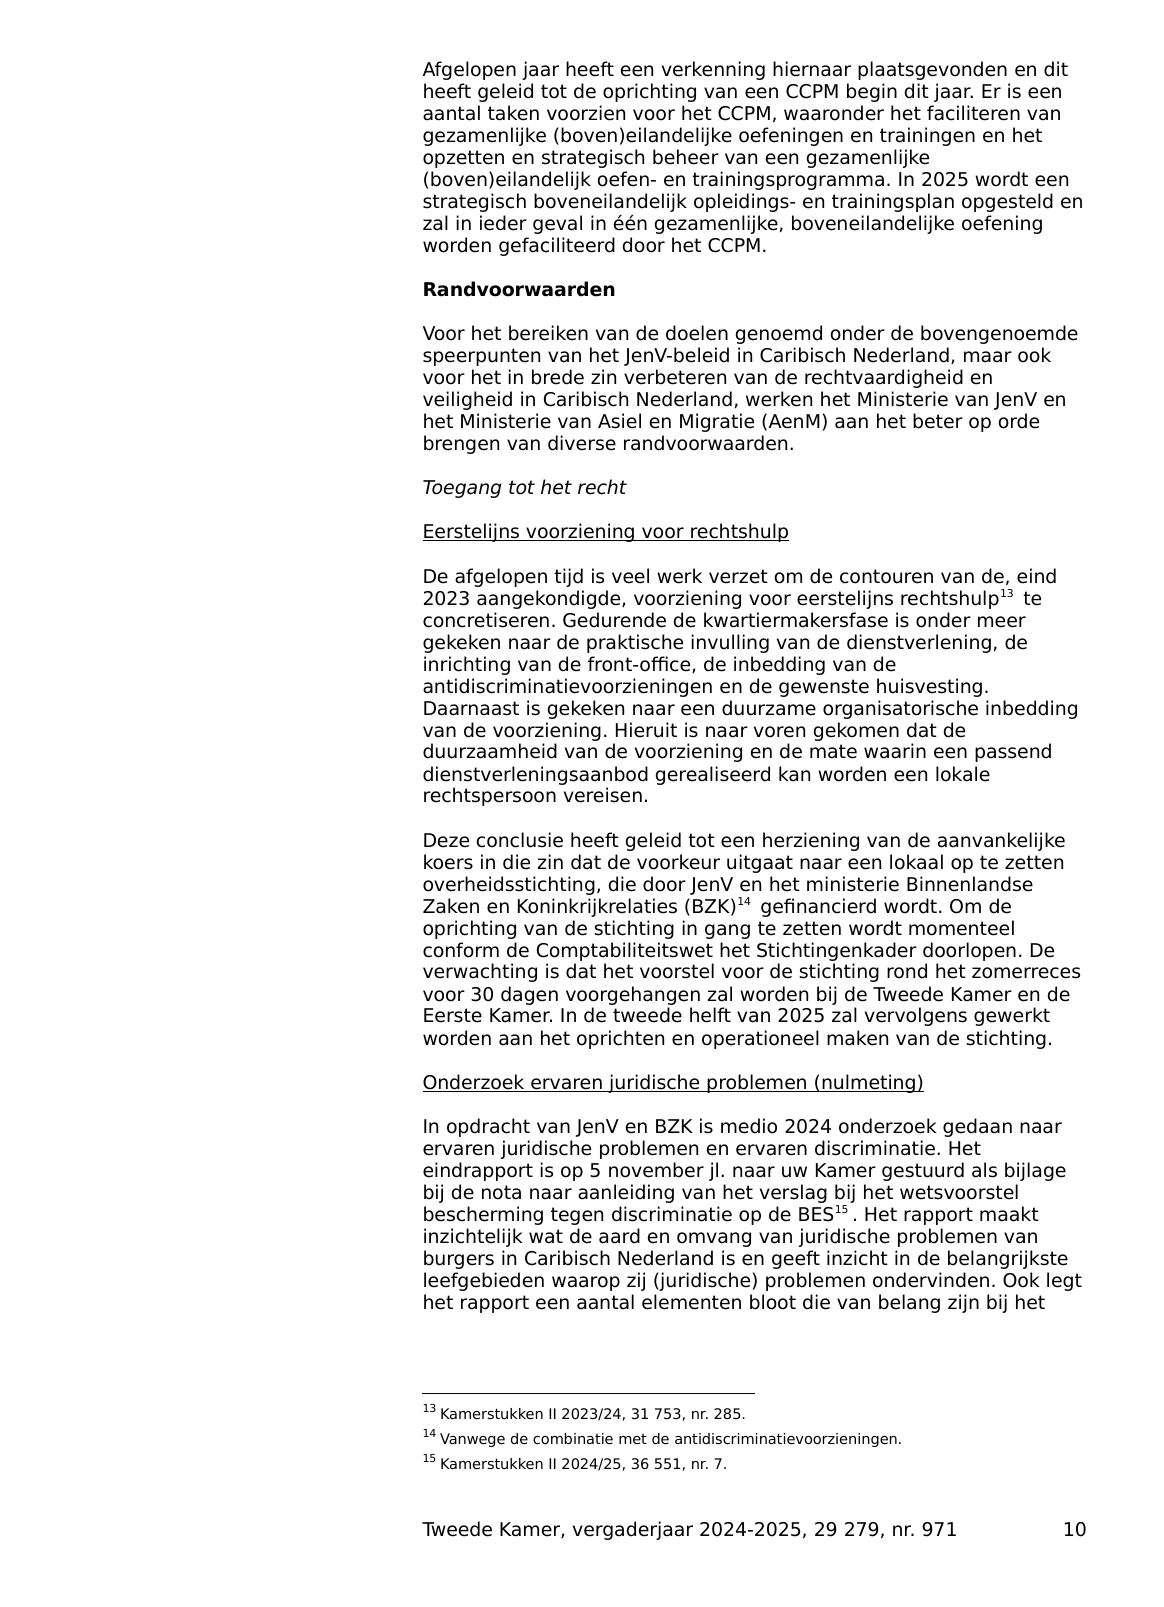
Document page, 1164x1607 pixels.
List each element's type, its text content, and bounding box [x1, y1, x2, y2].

subtitle Onderzoek ervaren juridische problemen (nulmeting) [422, 1072, 1087, 1093]
text Kamerstukken II 2023/24, 31 753, nr. 285. [422, 1402, 1087, 1424]
subtitle Toegang tot het recht [422, 477, 1087, 499]
text Afgelopen jaar heeft een verkenning hiernaar plaatsgevonden en dit heeft geleid tot de oprichting van een CCPM begin dit jaar. Er is een aantal taken voorzien voor het CCPM, waaronder het faciliteren van gezamenlijke (boven)eilandelijke oefeningen en trainingen en het opzetten en strategisch beheer van een gezamenlijke (boven)eilandelijk oefen- en trainingsprogramma. In 2025 wordt een strategisch boveneilandelijk opleidings- en trainingsplan opgesteld en zal in ieder geval in één gezamenlijke, boveneilandelijke oefening worden gefaciliteerd door het CCPM. [422, 59, 1087, 257]
text Deze conclusie heeft geleid tot een herziening van de aanvankelijke koers in die zin dat de voorkeur uitgaat naar een lokaal op te zetten overheidsstichting, die door JenV en het ministerie Binnenlandse Zaken en Koninkrijkrelaties (BZK) gefinancierd wordt. Om de oprichting van de stichting in gang te zetten wordt momenteel conform de Comptabiliteitswet het Stichtingenkader doorlopen. De verwachting is dat het voorstel voor de stichting rond het zomerreces voor 30 dagen voorgehangen zal worden bij de Tweede Kamer en de Eerste Kamer. In de tweede helft van 2025 zal vervolgens gewerkt worden aan het oprichten en operationeel maken van de stichting. [422, 829, 1087, 1049]
text Kamerstukken II 2024/25, 36 551, nr. 7. [422, 1452, 1087, 1474]
text Voor het bereiken van de doelen genoemd onder de bovengenoemde speerpunten van het JenV-beleid in Caribisch Nederland, maar ook voor het in brede zin verbeteren van de rechtvaardigheid en veiligheid in Caribisch Nederland, werken het Ministerie van JenV en het Ministerie van Asiel en Migratie (AenM) aan het beter op orde brengen van diverse randvoorwaarden. [422, 323, 1087, 455]
text In opdracht van JenV en BZK is medio 2024 onderzoek gedaan naar ervaren juridische problemen en ervaren discriminatie. Het eindrapport is op 5 november jl. naar uw Kamer gestuurd als bijlage bij de nota naar aanleiding van het verslag bij het wetsvoorstel bescherming tegen discriminatie op de BES. Het rapport maakt inzichtelijk wat de aard en omvang van juridische problemen van burgers in Caribisch Nederland is en geeft inzicht in de belangrijkste leefgebieden waarop zij (juridische) problemen ondervinden. Ook legt het rapport een aantal elementen bloot die van belang zijn bij het [422, 1116, 1087, 1313]
subtitle Randvoorwaarden [422, 279, 1087, 301]
subtitle Eerstelijns voorziening voor rechtshulp [422, 521, 1087, 543]
text De afgelopen tijd is veel werk verzet om de contouren van de, eind 2023 aangekondigde, voorziening voor eerstelijns rechtshulp te concretiseren. Gedurende de kwartiermakersfase is onder meer gekeken naar de praktische invulling van de dienstverlening, de inrichting van de front-office, de inbedding van de antidiscriminatievoorzieningen en de gewenste huisvesting. Daarnaast is gekeken naar een duurzame organisatorische inbedding van de voorziening. Hieruit is naar voren gekomen dat de duurzaamheid van de voorziening en de mate waarin een passend dienstverleningsaanbod gerealiseerd kan worden een lokale rechtspersoon vereisen. [422, 566, 1087, 807]
text Vanwege de combinatie met de antidiscriminatievoorzieningen. [422, 1427, 1087, 1449]
